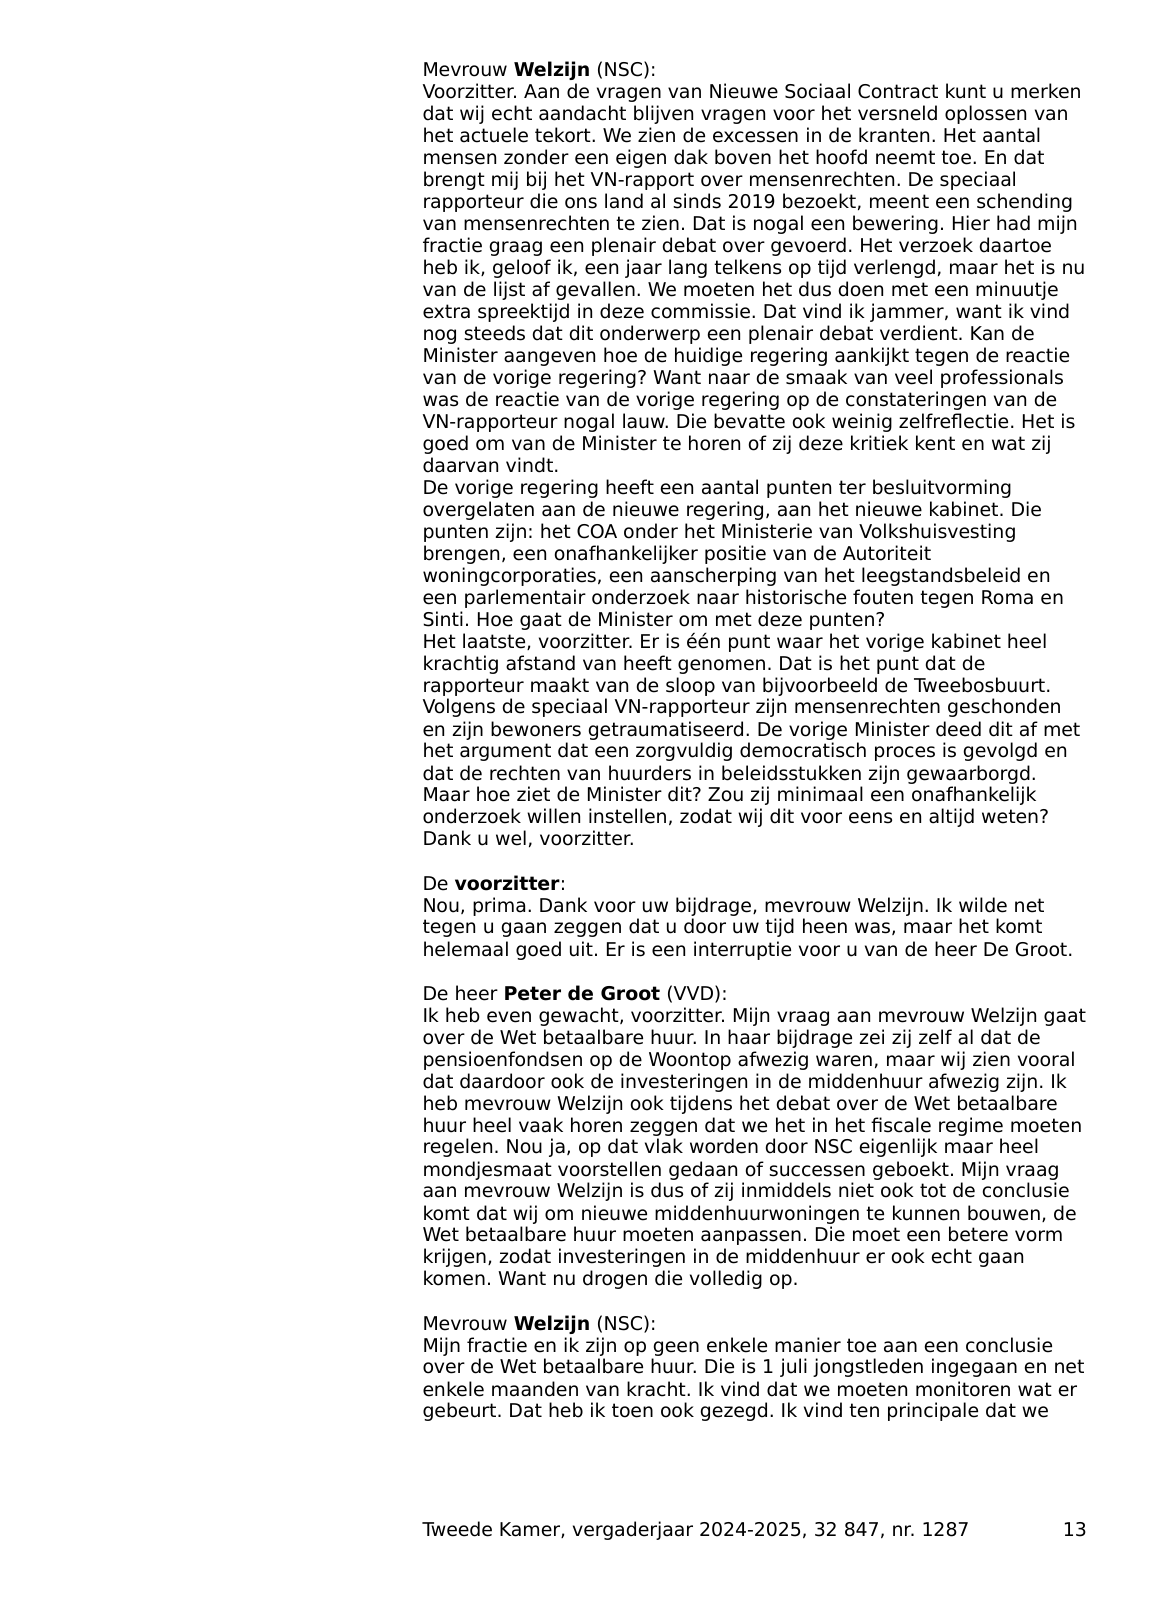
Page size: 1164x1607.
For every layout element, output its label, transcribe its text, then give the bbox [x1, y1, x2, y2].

text Nou, prima. Dank voor uw bijdrage, mevrouw Welzijn. Ik wilde net tegen u gaan zeggen dat u door uw tijd heen was, maar het komt helemaal goed uit. Er is een interruptie voor u van de heer De Groot. [422, 894, 1087, 960]
text Ik heb even gewacht, voorzitter. Mijn vraag aan mevrouw Welzijn gaat over de Wet betaalbare huur. In haar bijdrage zei zij zelf al dat de pensioenfondsen op de Woontop afwezig waren, maar wij zien vooral dat daardoor ook de investeringen in de middenhuur afwezig zijn. Ik heb mevrouw Welzijn ook tijdens het debat over de Wet betaalbare huur heel vaak horen zeggen dat we het in het fiscale regime moeten regelen. Nou ja, op dat vlak worden door NSC eigenlijk maar heel mondjesmaat voorstellen gedaan of successen geboekt. Mijn vraag aan mevrouw Welzijn is dus of zij inmiddels niet ook tot de conclusie komt dat wij om nieuwe middenhuurwoningen te kunnen bouwen, de Wet betaalbare huur moeten aanpassen. Die moet een betere vorm krijgen, zodat investeringen in de middenhuur er ook echt gaan komen. Want nu drogen die volledig op. [422, 1004, 1087, 1290]
text Mevrouw Welzijn (NSC): [422, 59, 1087, 81]
text Mijn fractie en ik zijn op geen enkele manier toe aan een conclusie over de Wet betaalbare huur. Die is 1 juli jongstleden ingegaan en net enkele maanden van kracht. Ik vind dat we moeten monitoren wat er gebeurt. Dat heb ik toen ook gezegd. Ik vind ten principale dat we [422, 1334, 1087, 1422]
text Het laatste, voorzitter. Er is één punt waar het vorige kabinet heel krachtig afstand van heeft genomen. Dat is het punt dat de rapporteur maakt van de sloop van bijvoorbeeld de Tweebosbuurt. Volgens de speciaal VN-rapporteur zijn mensenrechten geschonden en zijn bewoners getraumatiseerd. De vorige Minister deed dit af met het argument dat een zorgvuldig democratisch proces is gevolgd en dat de rechten van huurders in beleidsstukken zijn gewaarborgd. Maar hoe ziet de Minister dit? Zou zij minimaal een onafhankelijk onderzoek willen instellen, zodat wij dit voor eens en altijd weten? [422, 631, 1087, 828]
text De heer Peter de Groot (VVD): [422, 983, 1087, 1004]
text Mevrouw Welzijn (NSC): [422, 1312, 1087, 1334]
text De vorige regering heeft een aantal punten ter besluitvorming overgelaten aan de nieuwe regering, aan het nieuwe kabinet. Die punten zijn: het COA onder het Ministerie van Volkshuisvesting brengen, een onafhankelijker positie van de Autoriteit woningcorporaties, een aanscherping van het leegstandsbeleid en een parlementair onderzoek naar historische fouten tegen Roma en Sinti. Hoe gaat de Minister om met deze punten? [422, 477, 1087, 631]
text Voorzitter. Aan de vragen van Nieuwe Sociaal Contract kunt u merken dat wij echt aandacht blijven vragen voor het versneld oplossen van het actuele tekort. We zien de excessen in de kranten. Het aantal mensen zonder een eigen dak boven het hoofd neemt toe. En dat brengt mij bij het VN-rapport over mensenrechten. De speciaal rapporteur die ons land al sinds 2019 bezoekt, meent een schending van mensenrechten te zien. Dat is nogal een bewering. Hier had mijn fractie graag een plenair debat over gevoerd. Het verzoek daartoe heb ik, geloof ik, een jaar lang telkens op tijd verlengd, maar het is nu van de lijst af gevallen. We moeten het dus doen met een minuutje extra spreektijd in deze commissie. Dat vind ik jammer, want ik vind nog steeds dat dit onderwerp een plenair debat verdient. Kan de Minister aangeven hoe de huidige regering aankijkt tegen de reactie van de vorige regering? Want naar de smaak van veel professionals was de reactie van de vorige regering op de constateringen van de VN-rapporteur nogal lauw. Die bevatte ook weinig zelfreflectie. Het is goed om van de Minister te horen of zij deze kritiek kent en wat zij daarvan vindt. [422, 81, 1087, 477]
text De voorzitter: [422, 872, 1087, 894]
text Dank u wel, voorzitter. [422, 828, 1087, 850]
